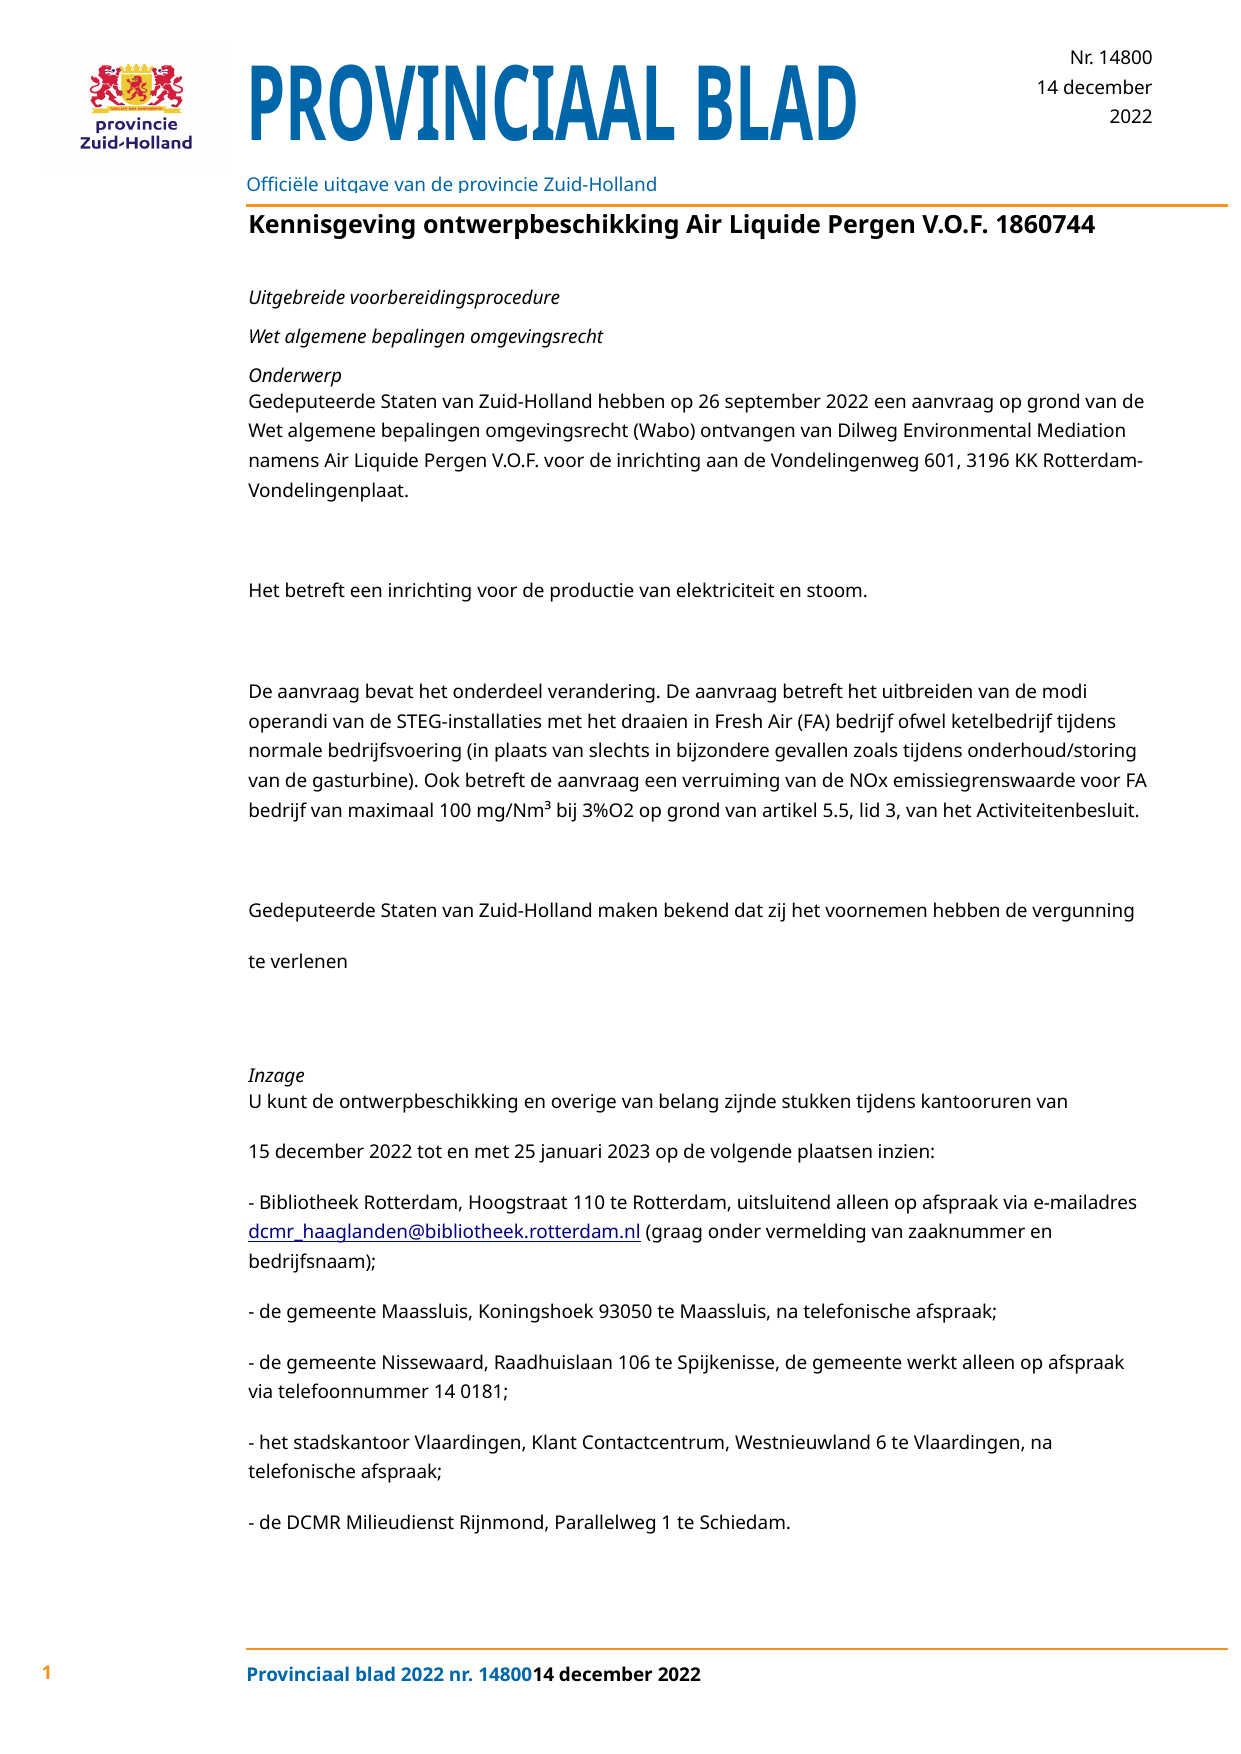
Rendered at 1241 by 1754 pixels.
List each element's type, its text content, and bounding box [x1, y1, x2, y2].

text Het betreft een inrichting voor de productie van elektriciteit en stoom. [248, 578, 1152, 603]
text Gedeputeerde Staten van Zuid-Holland maken bekend dat zij het voornemen hebben de vergunning [248, 898, 1152, 923]
text Uitgebreide voorbereidingsprocedure [248, 284, 1152, 309]
text Wet algemene bepalingen omgevingsrecht [248, 323, 1152, 349]
text Gedeputeerde Staten van Zuid-Holland hebben op 26 september 2022 een aanvraag op grond van de Wet algemene bepalingen omgevingsrecht (Wabo) ontvangen van Dilweg Environmental Mediation namens Air Liquide Pergen V.O.F. voor de inrichting aan de Vondelingenweg 601, 3196 KK Rotterdam-Vondelingenplaat. [248, 388, 1152, 503]
text De aanvraag bevat het onderdeel verandering. De aanvraag betreft het uitbreiden van de modi operandi van de STEG-installaties met het draaien in Fresh Air (FA) bedrijf ofwel ketelbedrijf tijdens normale bedrijfsvoering (in plaats van slechts in bijzondere gevallen zoals tijdens onderhoud/storing van de gasturbine). Ook betreft de aanvraag een verruiming van de NOx emissiegrenswaarde voor FA bedrijf van maximaal 100 mg/Nm³ bij 3%O2 op grond van artikel 5.5, lid 3, van het Activiteitenbesluit. [248, 678, 1152, 823]
text Onderwerp [248, 362, 1152, 388]
text - het stadskantoor Vlaardingen, Klant Contactcentrum, Westnieuwland 6 te Vlaardingen, na telefonische afspraak; [248, 1429, 1152, 1484]
text U kunt de ontwerpbeschikking en overige van belang zijnde stukken tijdens kantooruren van [248, 1088, 1152, 1114]
text - Bibliotheek Rotterdam, Hoogstraat 110 te Rotterdam, uitsluitend alleen op afspraak via e-mailadres dcmr_haaglanden@bibliotheek.rotterdam.nl (graag onder vermelding van zaaknummer en bedrijfsnaam); [248, 1189, 1152, 1274]
text 15 december 2022 tot en met 25 januari 2023 op de volgende plaatsen inzien: [248, 1139, 1152, 1164]
text Inzage [248, 1062, 1152, 1088]
text - de DCMR Milieudienst Rijnmond, Parallelweg 1 te Schiedam. [248, 1509, 1152, 1535]
text - de gemeente Maassluis, Koningshoek 93050 te Maassluis, na telefonische afspraak; [248, 1299, 1152, 1324]
picture [41, 47, 231, 172]
text Kennisgeving ontwerpbeschikking Air Liquide Pergen V.O.F. 1860744 [248, 207, 1152, 241]
text te verlenen [248, 948, 1152, 974]
text - de gemeente Nissewaard, Raadhuislaan 106 te Spijkenisse, de gemeente werkt alleen op afspraak via telefoonnummer 14 0181; [248, 1349, 1152, 1404]
